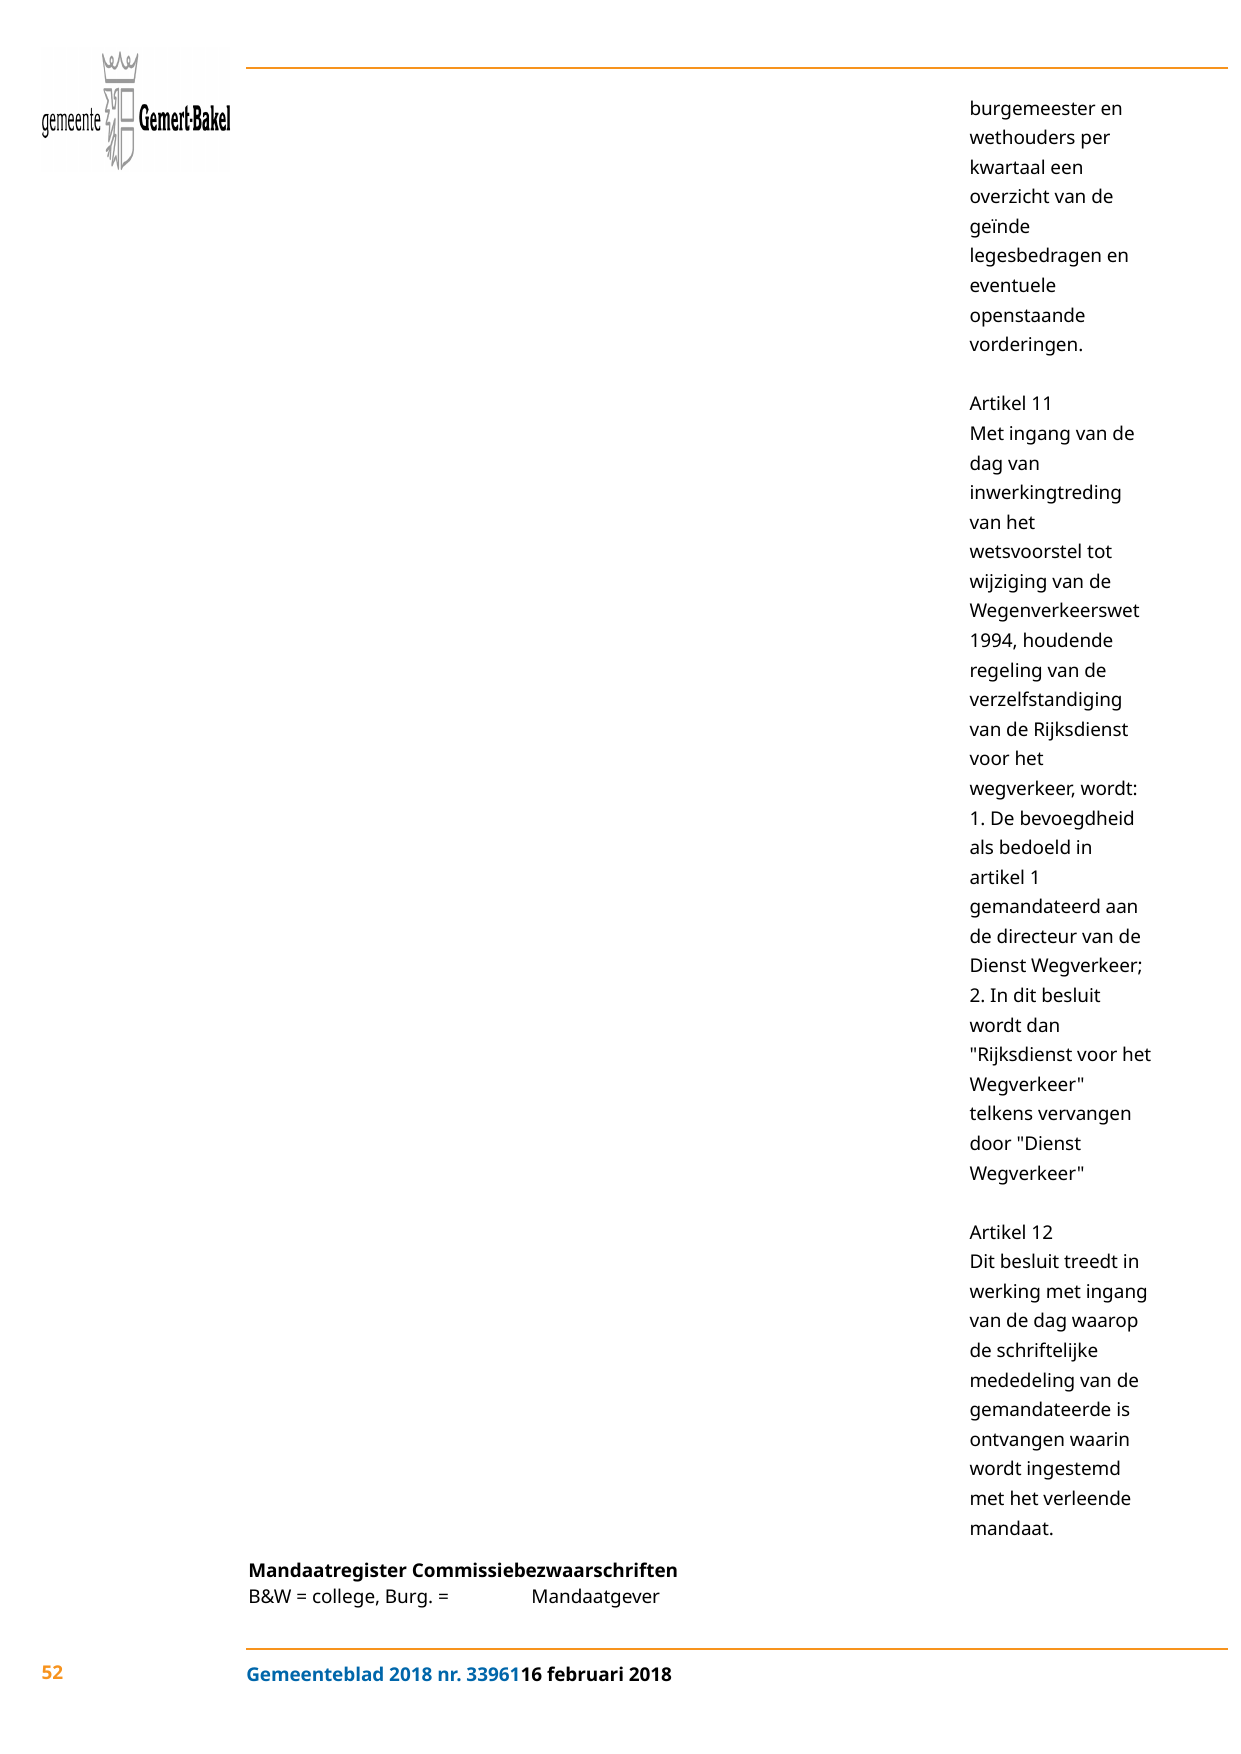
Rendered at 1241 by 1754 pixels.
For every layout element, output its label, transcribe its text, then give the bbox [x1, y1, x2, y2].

table_cell [248, 95, 335, 1541]
table_header B&W = college, Burg. = [248, 1583, 531, 1609]
table_cell [882, 95, 969, 1541]
text Mandaatregister Commissiebezwaarschriften [248, 1557, 1152, 1583]
table_header Mandaatgever [531, 1583, 1074, 1609]
table_cell [533, 95, 620, 1541]
table_cell [620, 95, 707, 1541]
table_cell [708, 95, 795, 1541]
table_cell [445, 95, 533, 1541]
table_cell [795, 95, 882, 1541]
picture [41, 47, 231, 172]
table_cell burgemeester en wethouders per kwartaal een overzicht van de geïnde legesbedragen en eventuele openstaande vorderingen. Artikel 11 Met ingang van de dag van inwerkingtreding van het wetsvoorstel tot wijziging van de Wegenverkeerswet 1994, houdende regeling van de verzelfstandiging van de Rijksdienst voor het wegverkeer, wordt: 1. De bevoegdheid als bedoeld in artikel 1 gemandateerd aan de directeur van de Dienst Wegverkeer; 2. In dit besluit wordt dan "Rijksdienst voor het Wegverkeer" telkens vervangen door "Dienst Wegverkeer" Artikel 12 Dit besluit treedt in werking met ingang van de dag waarop de schriftelijke mededeling van de gemandateerde is ontvangen waarin wordt ingestemd met het verleende mandaat. [969, 95, 1152, 1541]
table_cell [335, 95, 445, 1541]
